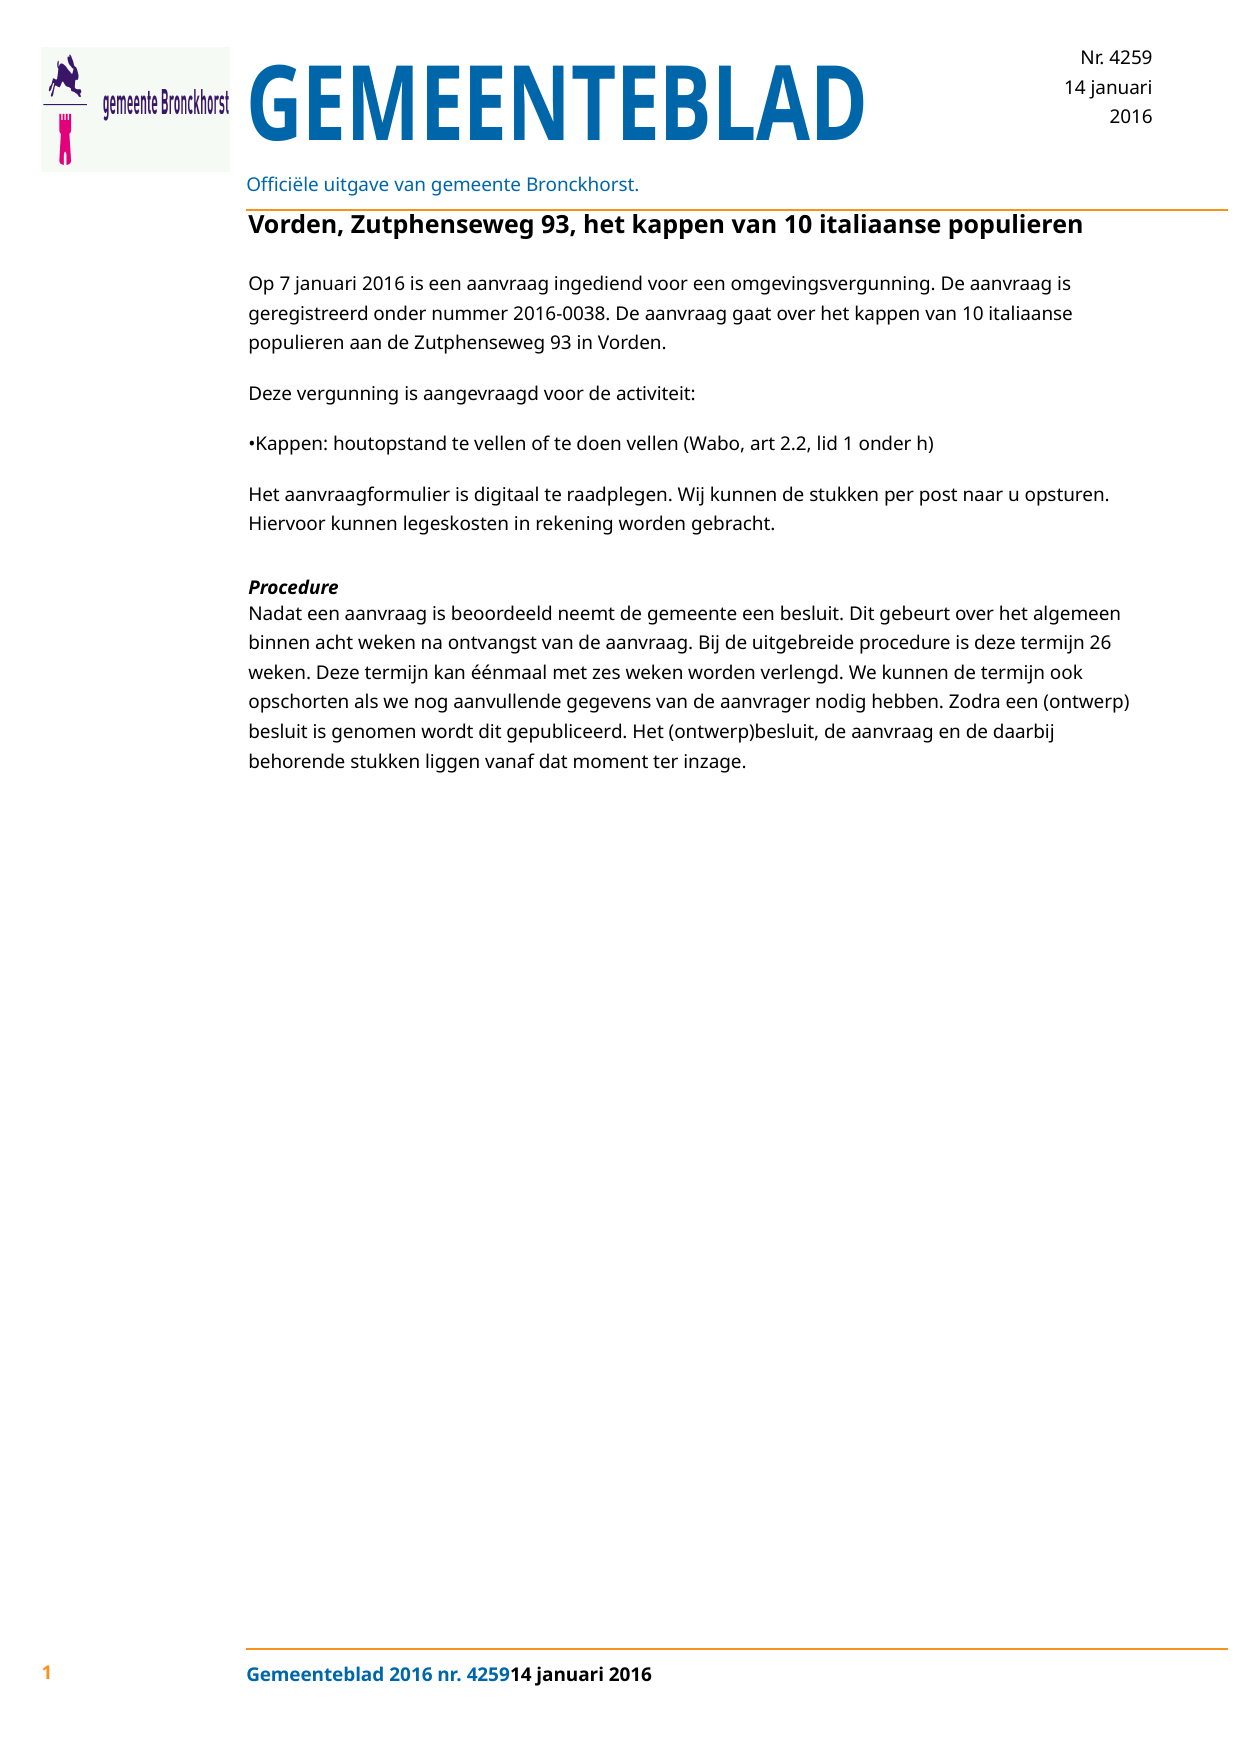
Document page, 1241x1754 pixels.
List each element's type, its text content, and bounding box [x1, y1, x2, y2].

text Vorden, Zutphenseweg 93, het kappen van 10 italiaanse populieren [248, 211, 1152, 241]
text Nadat een aanvraag is beoordeeld neemt de gemeente een besluit. Dit gebeurt over het algemeen binnen acht weken na ontvangst van de aanvraag. Bij de uitgebreide procedure is deze termijn 26 weken. Deze termijn kan éénmaal met zes weken worden verlengd. We kunnen de termijn ook opschorten als we nog aanvullende gegevens van de aanvrager nodig hebben. Zodra een (ontwerp) besluit is genomen wordt dit gepubliceerd. Het (ontwerp)besluit, de aanvraag en de daarbij behorende stukken liggen vanaf dat moment ter inzage. [248, 600, 1152, 774]
text Op 7 januari 2016 is een aanvraag ingediend voor een omgevingsvergunning. De aanvraag is geregistreerd onder nummer 2016-0038. De aanvraag gaat over het kappen van 10 italiaanse populieren aan de Zutphenseweg 93 in Vorden. [248, 270, 1152, 355]
picture [41, 47, 231, 172]
text •Kappen: houtopstand te vellen of te doen vellen (Wabo, art 2.2, lid 1 onder h) [248, 430, 1152, 456]
text Het aanvraagformulier is digitaal te raadplegen. Wij kunnen de stukken per post naar u opsturen. Hiervoor kunnen legeskosten in rekening worden gebracht. [248, 481, 1152, 536]
text Deze vergunning is aangevraagd voor de activiteit: [248, 380, 1152, 406]
text Procedure [248, 574, 1152, 600]
